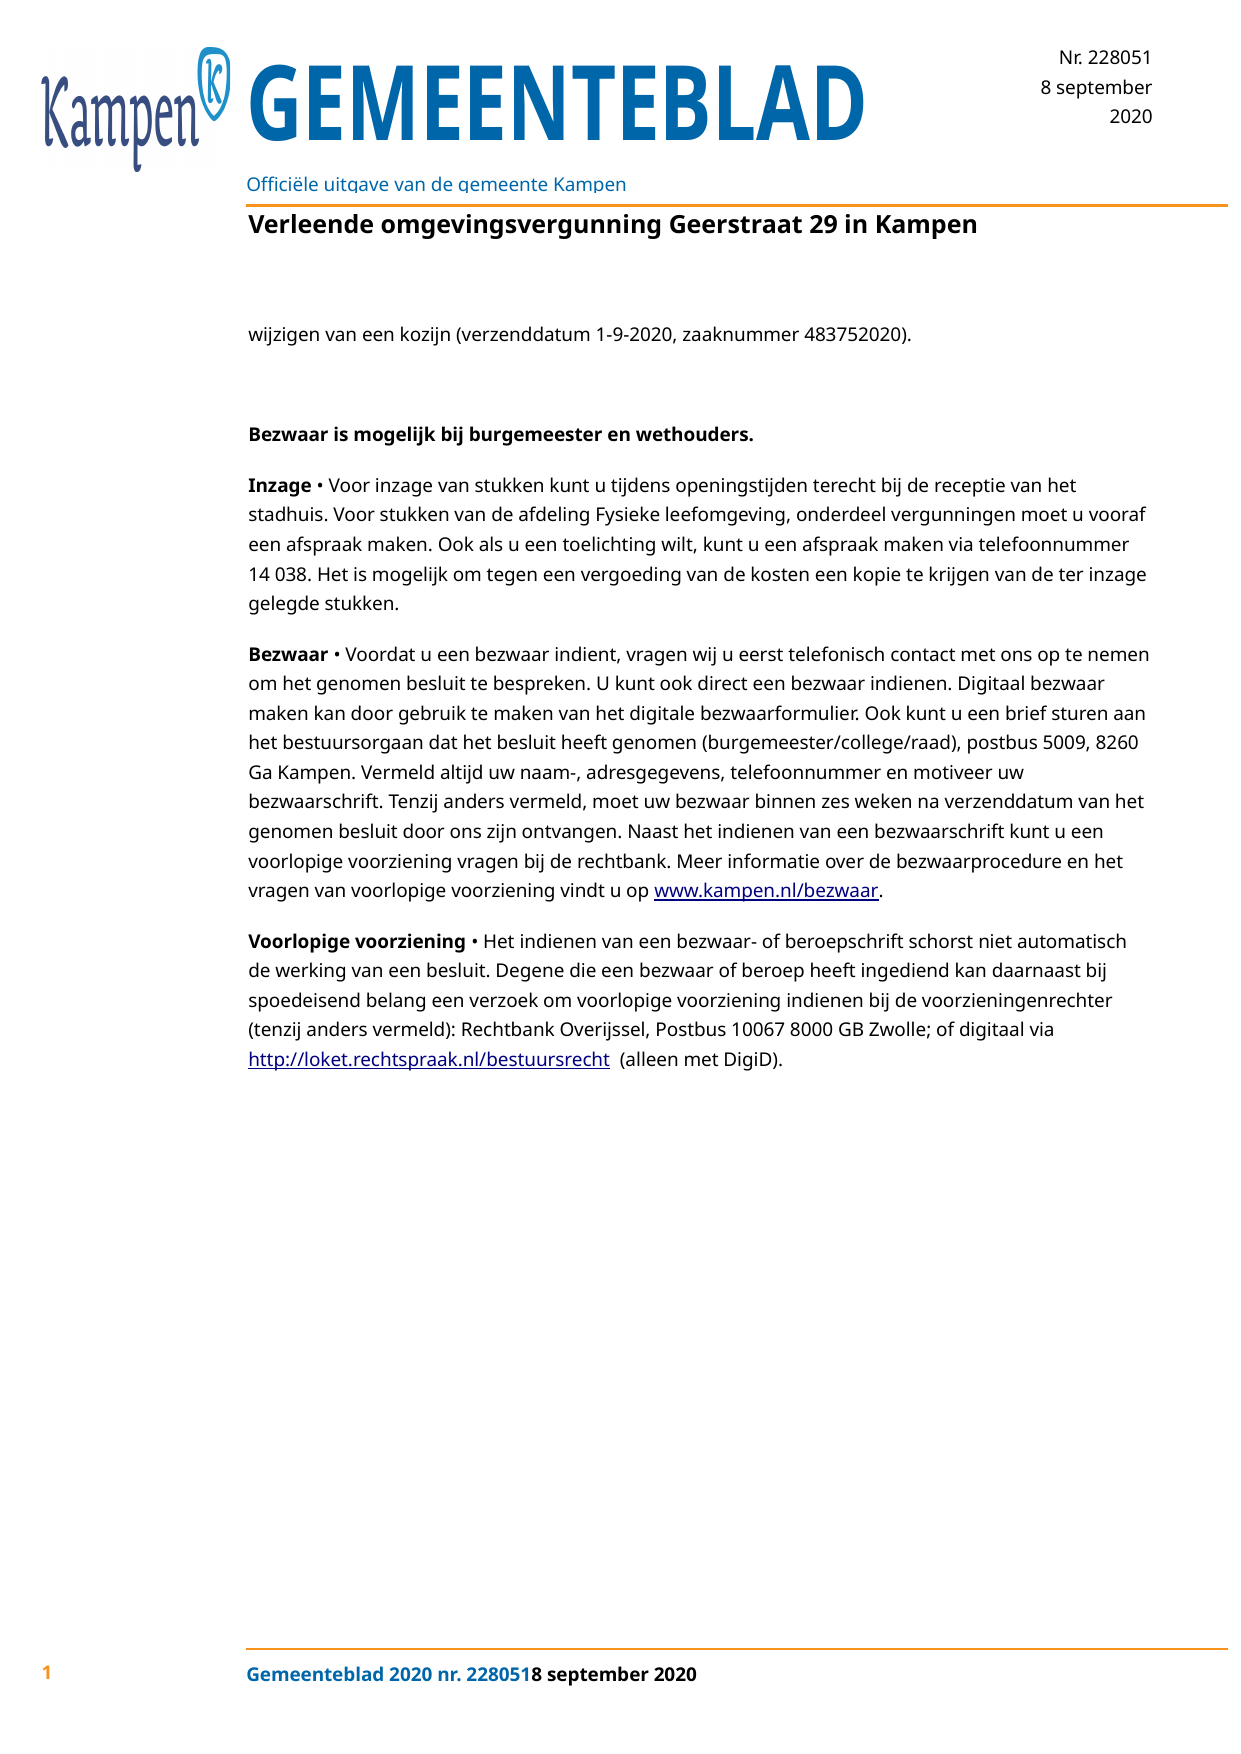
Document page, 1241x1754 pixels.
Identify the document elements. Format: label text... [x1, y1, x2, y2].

text Inzage • Voor inzage van stukken kunt u tijdens openingstijden terecht bij de receptie van het stadhuis. Voor stukken van de afdeling Fysieke leefomgeving, onderdeel vergunningen moet u vooraf een afspraak maken. Ook als u een toelichting wilt, kunt u een afspraak maken via telefoonnummer 14 038. Het is mogelijk om tegen een vergoeding van de kosten een kopie te krijgen van de ter inzage gelegde stukken. [248, 472, 1152, 616]
text Voorlopige voorziening • Het indienen van een bezwaar- of beroepschrift schorst niet automatisch de werking van een besluit. Degene die een bezwaar of beroep heeft ingediend kan daarnaast bij spoedeisend belang een verzoek om voorlopige voorziening indienen bij de voorzieningenrechter (tenzij anders vermeld): Rechtbank Overijssel, Postbus 10067 8000 GB Zwolle; of digitaal via http://loket.rechtspraak.nl/bestuursrecht (alleen met DigiD). [248, 928, 1152, 1072]
text Bezwaar • Voordat u een bezwaar indient, vragen wij u eerst telefonisch contact met ons op te nemen om het genomen besluit te bespreken. U kunt ook direct een bezwaar indienen. Digitaal bezwaar maken kan door gebruik te maken van het digitale bezwaarformulier. Ook kunt u een brief sturen aan het bestuursorgaan dat het besluit heeft genomen (burgemeester/college/raad), postbus 5009, 8260 Ga Kampen. Vermeld altijd uw naam-, adresgegevens, telefoonnummer en motiveer uw bezwaarschrift. Tenzij anders vermeld, moet uw bezwaar binnen zes weken na verzenddatum van het genomen besluit door ons zijn ontvangen. Naast het indienen van een bezwaarschrift kunt u een voorlopige voorziening vragen bij de rechtbank. Meer informatie over de bezwaarprocedure en het vragen van voorlopige voorziening vindt u op www.kampen.nl/bezwaar. [248, 641, 1152, 903]
text Bezwaar is mogelijk bij burgemeester en wethouders. [248, 422, 1152, 447]
text Verleende omgevingsvergunning Geerstraat 29 in Kampen [248, 207, 1152, 241]
text wijzigen van een kozijn (verzenddatum 1-9-2020, zaaknummer 483752020). [248, 321, 1152, 346]
picture [41, 47, 231, 172]
